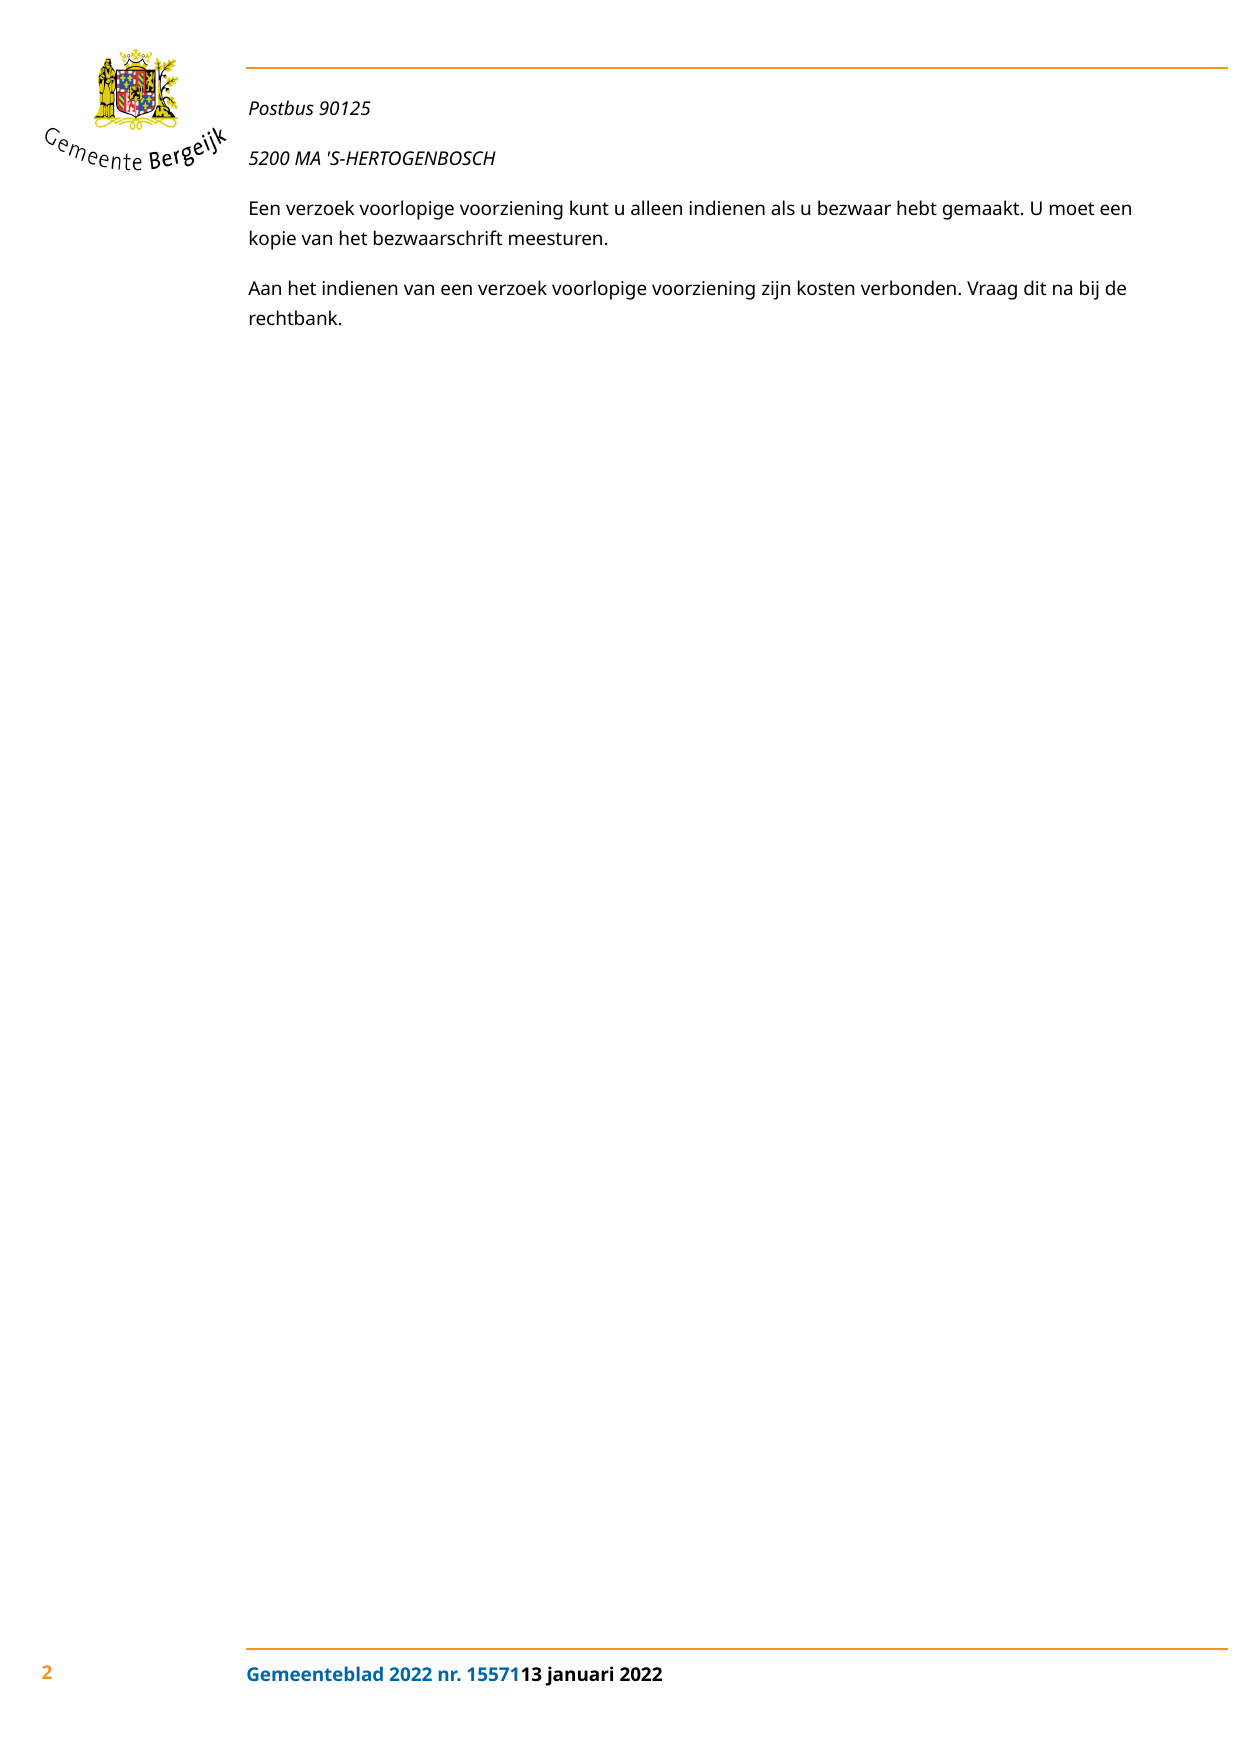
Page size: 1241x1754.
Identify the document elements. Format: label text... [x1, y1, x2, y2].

text Aan het indienen van een verzoek voorlopige voorziening zijn kosten verbonden. Vraag dit na bij de rechtbank. [248, 276, 1152, 331]
picture [41, 47, 231, 172]
text Postbus 90125 [248, 95, 1152, 121]
text 5200 MA 'S-HERTOGENBOSCH [248, 145, 1152, 171]
text Een verzoek voorlopige voorziening kunt u alleen indienen als u bezwaar hebt gemaakt. U moet een kopie van het bezwaarschrift meesturen. [248, 196, 1152, 251]
